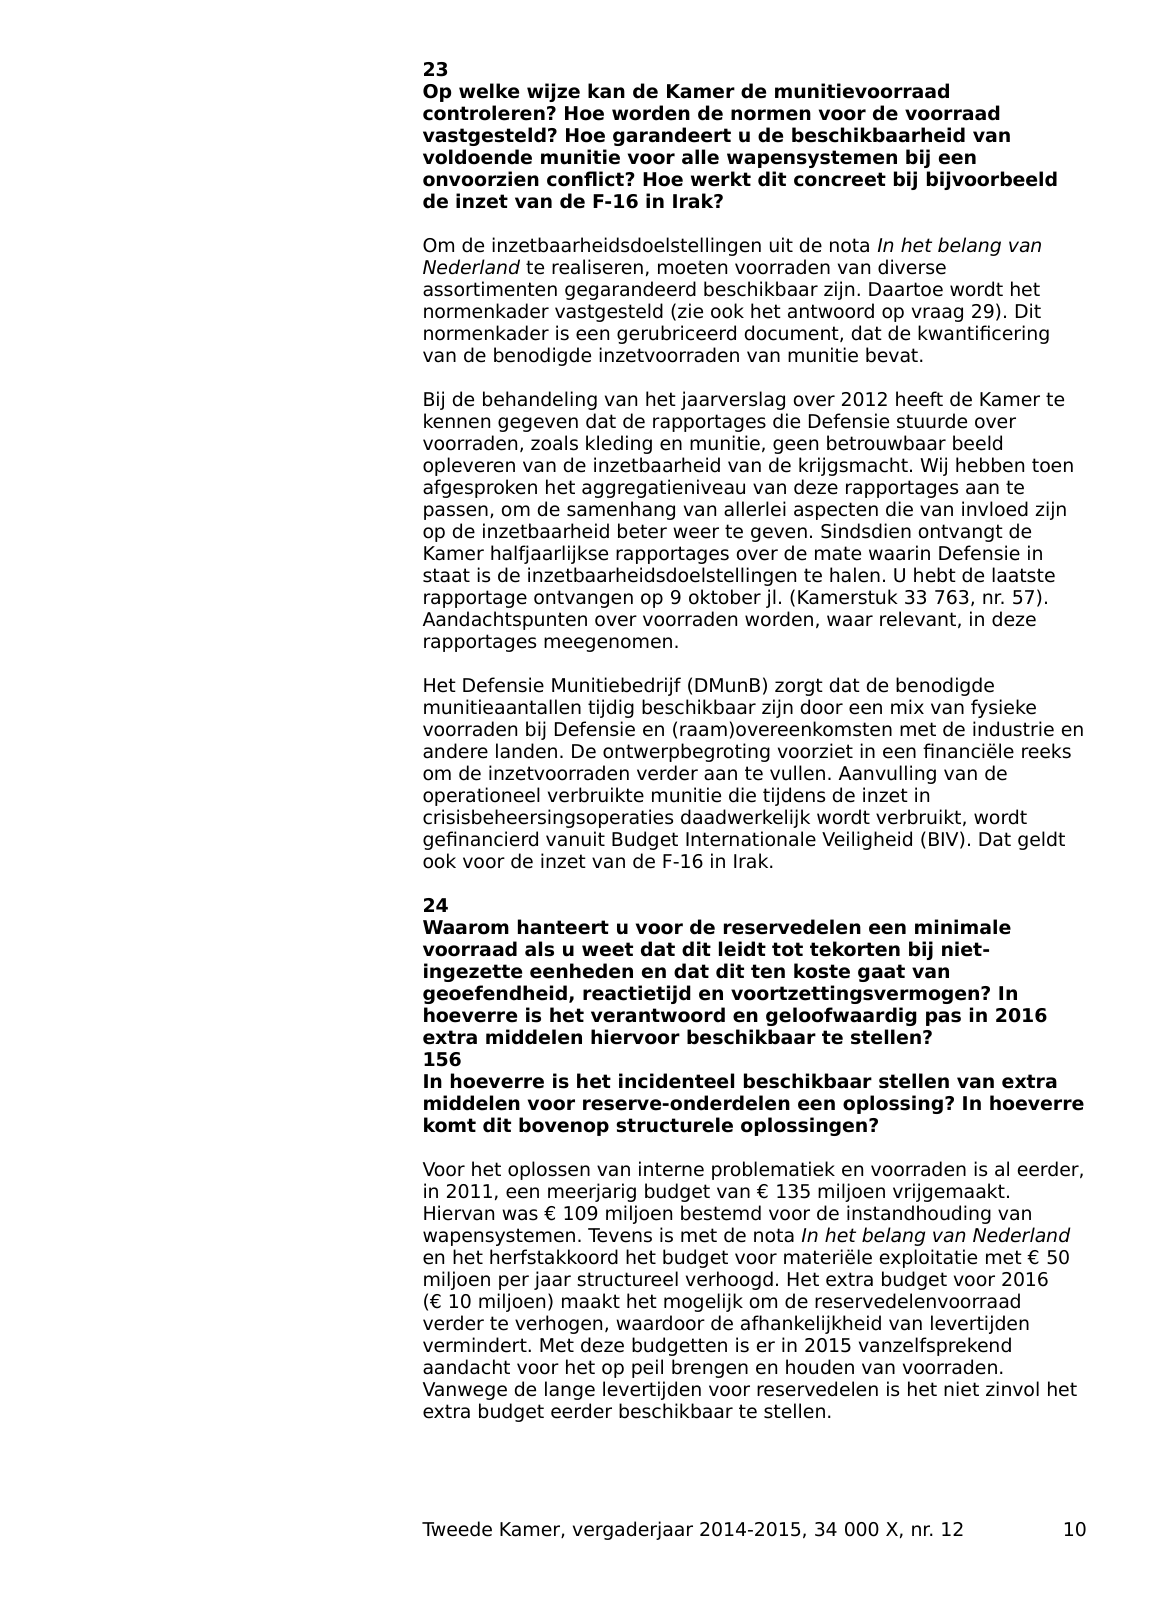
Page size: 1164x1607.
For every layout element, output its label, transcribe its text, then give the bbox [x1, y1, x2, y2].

text In hoeverre is het incidenteel beschikbaar stellen van extra middelen voor reserve-onderdelen een oplossing? In hoeverre komt dit bovenop structurele oplossingen? [422, 1071, 1087, 1137]
text Om de inzetbaarheidsdoelstellingen uit de nota In het belang van Nederland te realiseren, moeten voorraden van diverse assortimenten gegarandeerd beschikbaar zijn. Daartoe wordt het normenkader vastgesteld (zie ook het antwoord op vraag 29). Dit normenkader is een gerubriceerd document, dat de kwantificering van de benodigde inzetvoorraden van munitie bevat. [422, 235, 1087, 367]
text Voor het oplossen van interne problematiek en voorraden is al eerder, in 2011, een meerjarig budget van € 135 miljoen vrijgemaakt. Hiervan was € 109 miljoen bestemd voor de instandhouding van wapensystemen. Tevens is met de nota In het belang van Nederland en het herfstakkoord het budget voor materiële exploitatie met € 50 miljoen per jaar structureel verhoogd. Het extra budget voor 2016 (€ 10 miljoen) maakt het mogelijk om de reservedelenvoorraad verder te verhogen, waardoor de afhankelijkheid van levertijden vermindert. Met deze budgetten is er in 2015 vanzelfsprekend aandacht voor het op peil brengen en houden van voorraden. Vanwege de lange levertijden voor reservedelen is het niet zinvol het extra budget eerder beschikbaar te stellen. [422, 1159, 1087, 1423]
text Op welke wijze kan de Kamer de munitievoorraad controleren? Hoe worden de normen voor de voorraad vastgesteld? Hoe garandeert u de beschikbaarheid van voldoende munitie voor alle wapensystemen bij een onvoorzien conflict? Hoe werkt dit concreet bij bijvoorbeeld de inzet van de F-16 in Irak? [422, 81, 1087, 213]
text 23 [422, 59, 1087, 81]
text Bij de behandeling van het jaarverslag over 2012 heeft de Kamer te kennen gegeven dat de rapportages die Defensie stuurde over voorraden, zoals kleding en munitie, geen betrouwbaar beeld opleveren van de inzetbaarheid van de krijgsmacht. Wij hebben toen afgesproken het aggregatieniveau van deze rapportages aan te passen, om de samenhang van allerlei aspecten die van invloed zijn op de inzetbaarheid beter weer te geven. Sindsdien ontvangt de Kamer halfjaarlijkse rapportages over de mate waarin Defensie in staat is de inzetbaarheidsdoelstellingen te halen. U hebt de laatste rapportage ontvangen op 9 oktober jl. (Kamerstuk 33 763, nr. 57). Aandachtspunten over voorraden worden, waar relevant, in deze rapportages meegenomen. [422, 389, 1087, 653]
text Het Defensie Munitiebedrijf (DMunB) zorgt dat de benodigde munitieaantallen tijdig beschikbaar zijn door een mix van fysieke voorraden bij Defensie en (raam)overeenkomsten met de industrie en andere landen. De ontwerpbegroting voorziet in een financiële reeks om de inzetvoorraden verder aan te vullen. Aanvulling van de operationeel verbruikte munitie die tijdens de inzet in crisisbeheersingsoperaties daadwerkelijk wordt verbruikt, wordt gefinancierd vanuit Budget Internationale Veiligheid (BIV). Dat geldt ook voor de inzet van de F-16 in Irak. [422, 675, 1087, 873]
text 156 [422, 1049, 1087, 1071]
text 24 [422, 895, 1087, 917]
text Waarom hanteert u voor de reservedelen een minimale voorraad als u weet dat dit leidt tot tekorten bij niet-ingezette eenheden en dat dit ten koste gaat van geoefendheid, reactietijd en voortzettingsvermogen? In hoeverre is het verantwoord en geloofwaardig pas in 2016 extra middelen hiervoor beschikbaar te stellen? [422, 917, 1087, 1049]
